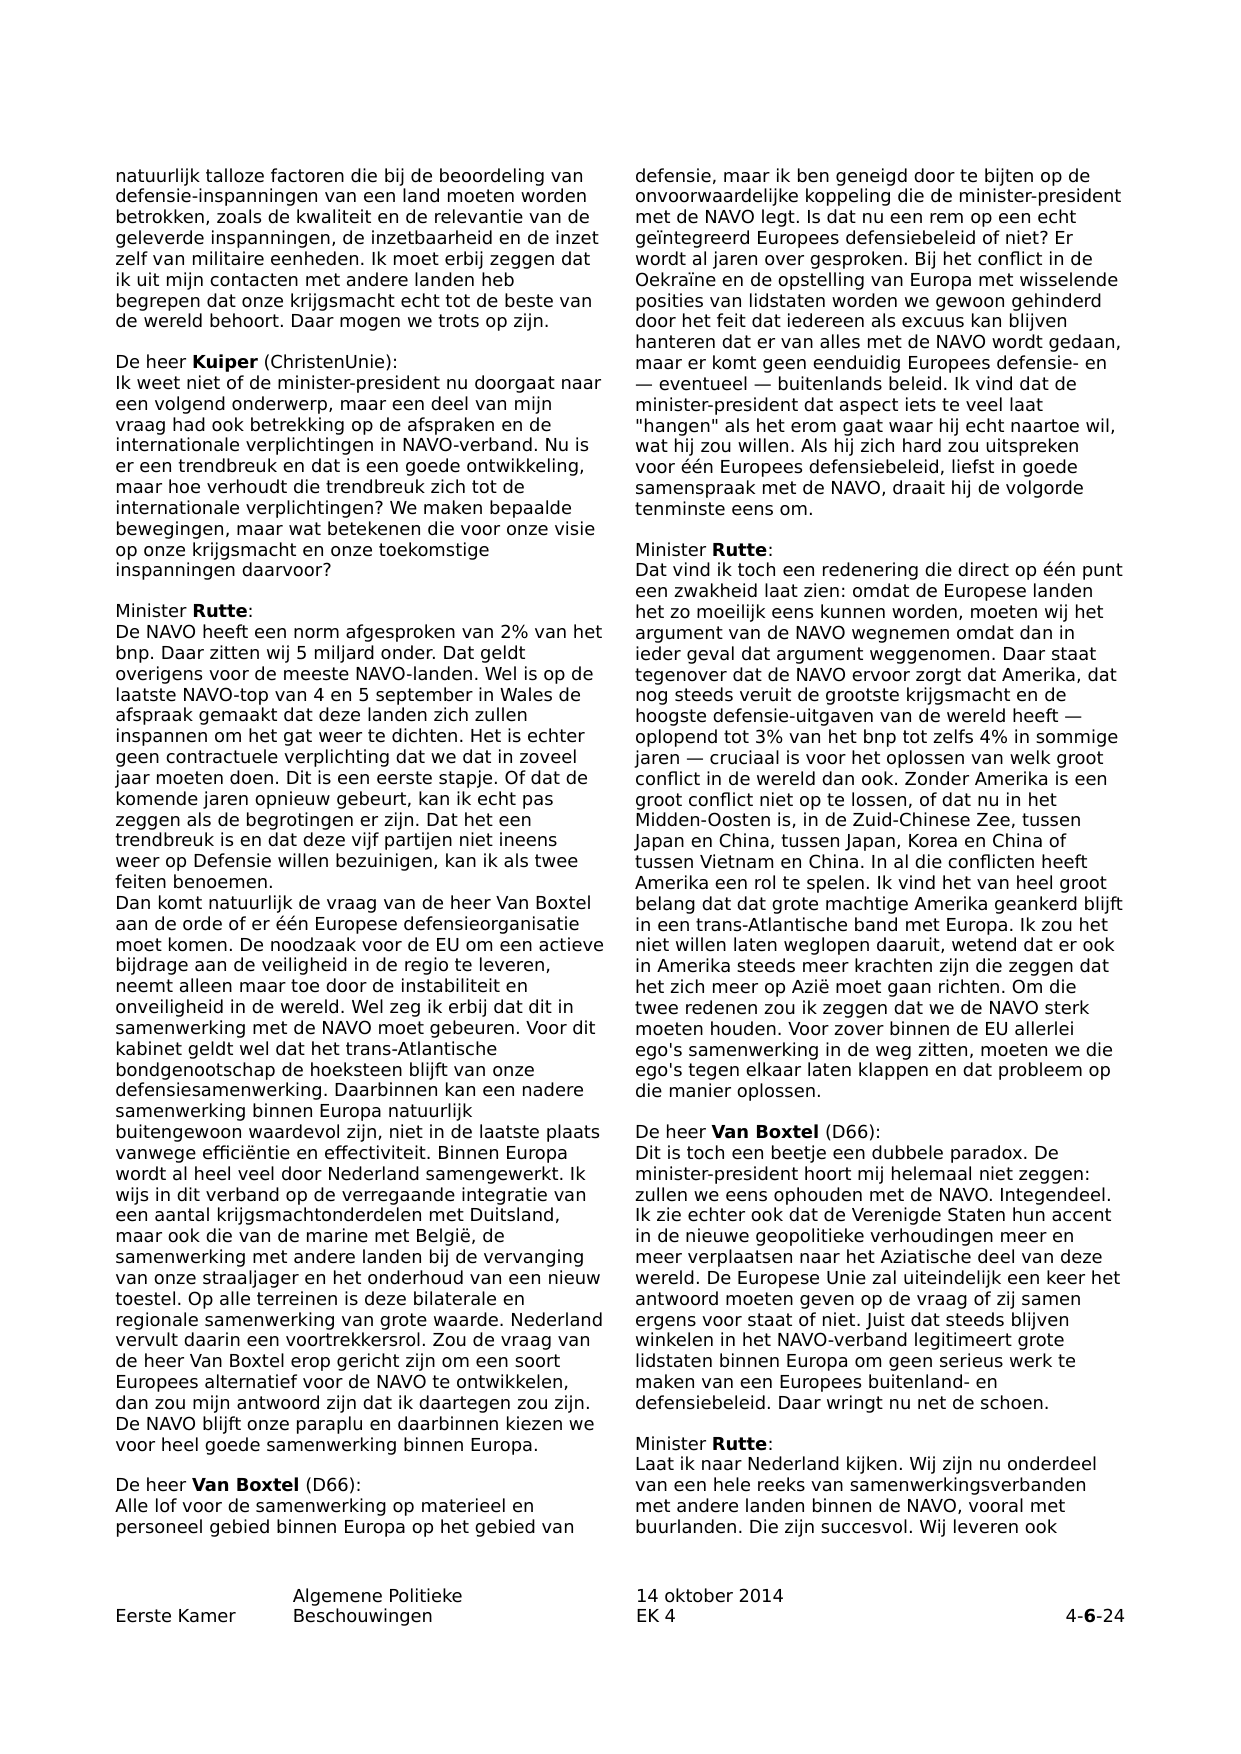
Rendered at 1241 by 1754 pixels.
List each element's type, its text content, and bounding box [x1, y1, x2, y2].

text Minister Rutte: [635, 539, 1125, 560]
text Minister Rutte: [635, 1433, 1125, 1454]
text Laat ik naar Nederland kijken. Wij zijn nu onderdeel van een hele reeks van samenwerkingsverbanden met andere landen binnen de NAVO, vooral met buurlanden. Die zijn succesvol. Wij leveren ook [635, 1454, 1125, 1537]
text De heer Van Boxtel (D66): [115, 1475, 605, 1496]
text De NAVO heeft een norm afgesproken van 2% van het bnp. Daar zitten wij 5 miljard onder. Dat geldt overigens voor de meeste NAVO-landen. Wel is op de laatste NAVO-top van 4 en 5 september in Wales de afspraak gemaakt dat deze landen zich zullen inspannen om het gat weer te dichten. Het is echter geen contractuele verplichting dat we dat in zoveel jaar moeten doen. Dit is een eerste stapje. Of dat de komende jaren opnieuw gebeurt, kan ik echt pas zeggen als de begrotingen er zijn. Dat het een trendbreuk is en dat deze vijf partijen niet ineens weer op Defensie willen bezuinigen, kan ik als twee feiten benoemen. [115, 622, 605, 893]
text Alle lof voor de samenwerking op materieel en personeel gebied binnen Europa op het gebied van [115, 1496, 605, 1537]
text De heer Kuiper (ChristenUnie): [115, 352, 605, 373]
text Dit is toch een beetje een dubbele paradox. De minister-president hoort mij helemaal niet zeggen: zullen we eens ophouden met de NAVO. Integendeel. Ik zie echter ook dat de Verenigde Staten hun accent in de nieuwe geopolitieke verhoudingen meer en meer verplaatsen naar het Aziatische deel van deze wereld. De Europese Unie zal uiteindelijk een keer het antwoord moeten geven op de vraag of zij samen ergens voor staat of niet. Juist dat steeds blijven winkelen in het NAVO-verband legitimeert grote lidstaten binnen Europa om geen serieus werk te maken van een Europees buitenland- en defensiebeleid. Daar wringt nu net de schoen. [635, 1143, 1125, 1413]
text Minister Rutte: [115, 601, 605, 622]
text Ik weet niet of de minister-president nu doorgaat naar een volgend onderwerp, maar een deel van mijn vraag had ook betrekking op de afspraken en de internationale verplichtingen in NAVO-verband. Nu is er een trendbreuk en dat is een goede ontwikkeling, maar hoe verhoudt die trendbreuk zich tot de internationale verplichtingen? We maken bepaalde bewegingen, maar wat betekenen die voor onze visie op onze krijgsmacht en onze toekomstige inspanningen daarvoor? [115, 373, 605, 581]
text Dan komt natuurlijk de vraag van de heer Van Boxtel aan de orde of er één Europese defensieorganisatie moet komen. De noodzaak voor de EU om een actieve bijdrage aan de veiligheid in de regio te leveren, neemt alleen maar toe door de instabiliteit en onveiligheid in de wereld. Wel zeg ik erbij dat dit in samenwerking met de NAVO moet gebeuren. Voor dit kabinet geldt wel dat het trans-Atlantische bondgenootschap de hoeksteen blijft van onze defensiesamenwerking. Daarbinnen kan een nadere samenwerking binnen Europa natuurlijk buitengewoon waardevol zijn, niet in de laatste plaats vanwege efficiëntie en effectiviteit. Binnen Europa wordt al heel veel door Nederland samengewerkt. Ik wijs in dit verband op de verregaande integratie van een aantal krijgsmachtonderdelen met Duitsland, maar ook die van de marine met België, de samenwerking met andere landen bij de vervanging van onze straaljager en het onderhoud van een nieuw toestel. Op alle terreinen is deze bilaterale en regionale samenwerking van grote waarde. Nederland vervult daarin een voortrekkersrol. Zou de vraag van de heer Van Boxtel erop gericht zijn om een soort Europees alternatief voor de NAVO te ontwikkelen, dan zou mijn antwoord zijn dat ik daartegen zou zijn. De NAVO blijft onze paraplu en daarbinnen kiezen we voor heel goede samenwerking binnen Europa. [115, 893, 605, 1455]
text natuurlijk talloze factoren die bij de beoordeling van defensie-inspanningen van een land moeten worden betrokken, zoals de kwaliteit en de relevantie van de geleverde inspanningen, de inzetbaarheid en de inzet zelf van militaire eenheden. Ik moet erbij zeggen dat ik uit mijn contacten met andere landen heb begrepen dat onze krijgsmacht echt tot de beste van de wereld behoort. Daar mogen we trots op zijn. [115, 165, 605, 332]
text De heer Van Boxtel (D66): [635, 1122, 1125, 1143]
text defensie, maar ik ben geneigd door te bijten op de onvoorwaardelijke koppeling die de minister-president met de NAVO legt. Is dat nu een rem op een echt geïntegreerd Europees defensiebeleid of niet? Er wordt al jaren over gesproken. Bij het conflict in de Oekraïne en de opstelling van Europa met wisselende posities van lidstaten worden we gewoon gehinderd door het feit dat iedereen als excuus kan blijven hanteren dat er van alles met de NAVO wordt gedaan, maar er komt geen eenduidig Europees defensie- en — eventueel — buitenlands beleid. Ik vind dat de minister-president dat aspect iets te veel laat "hangen" als het erom gaat waar hij echt naartoe wil, wat hij zou willen. Als hij zich hard zou uitspreken voor één Europees defensiebeleid, liefst in goede samenspraak met de NAVO, draait hij de volgorde tenminste eens om. [635, 165, 1125, 519]
text Dat vind ik toch een redenering die direct op één punt een zwakheid laat zien: omdat de Europese landen het zo moeilijk eens kunnen worden, moeten wij het argument van de NAVO wegnemen omdat dan in ieder geval dat argument weggenomen. Daar staat tegenover dat de NAVO ervoor zorgt dat Amerika, dat nog steeds veruit de grootste krijgsmacht en de hoogste defensie-uitgaven van de wereld heeft — oplopend tot 3% van het bnp tot zelfs 4% in sommige jaren — cruciaal is voor het oplossen van welk groot conflict in de wereld dan ook. Zonder Amerika is een groot conflict niet op te lossen, of dat nu in het Midden-Oosten is, in de Zuid-Chinese Zee, tussen Japan en China, tussen Japan, Korea en China of tussen Vietnam en China. In al die conflicten heeft Amerika een rol te spelen. Ik vind het van heel groot belang dat dat grote machtige Amerika geankerd blijft in een trans-Atlantische band met Europa. Ik zou het niet willen laten weglopen daaruit, wetend dat er ook in Amerika steeds meer krachten zijn die zeggen dat het zich meer op Azië moet gaan richten. Om die twee redenen zou ik zeggen dat we de NAVO sterk moeten houden. Voor zover binnen de EU allerlei ego's samenwerking in de weg zitten, moeten we die ego's tegen elkaar laten klappen en dat probleem op die manier oplossen. [635, 560, 1125, 1102]
